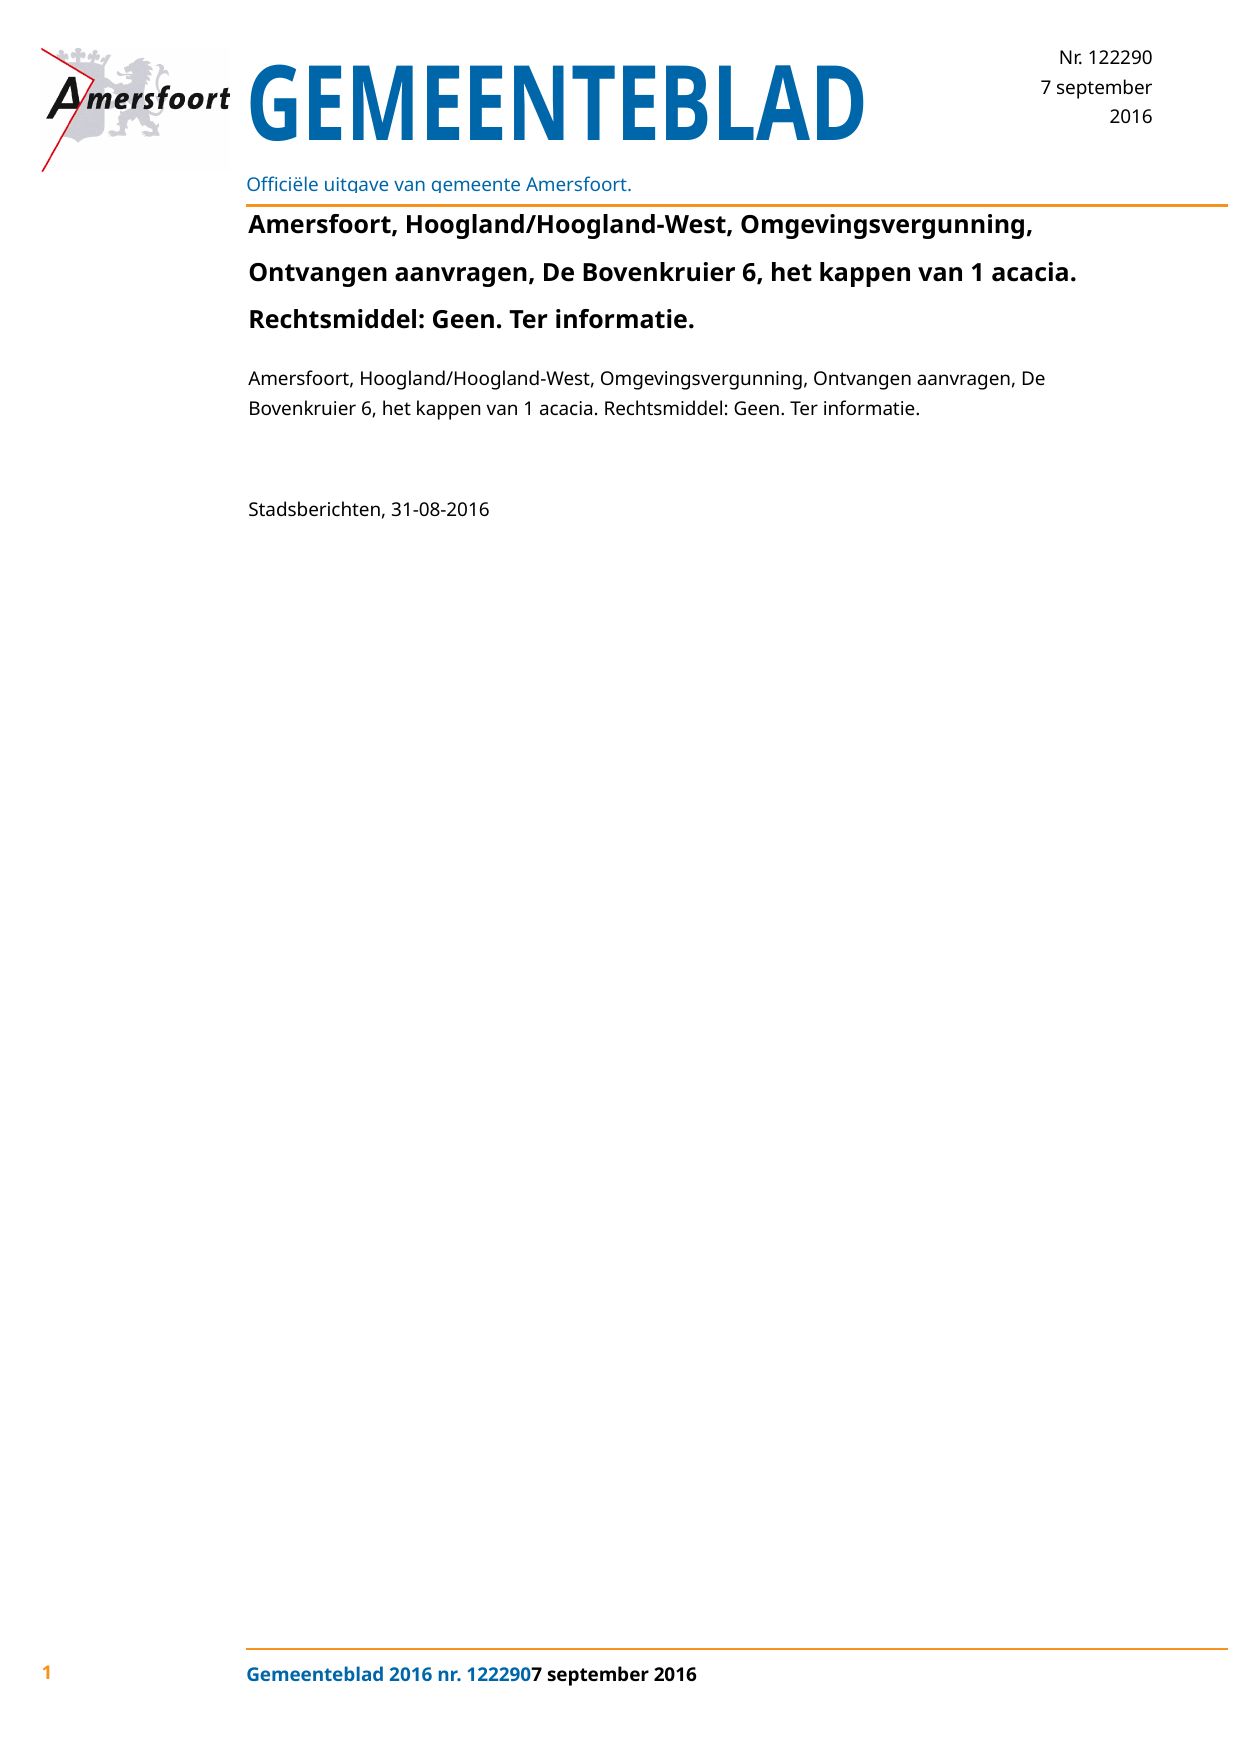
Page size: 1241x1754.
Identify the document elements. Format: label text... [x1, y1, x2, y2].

text Amersfoort, Hoogland/Hoogland-West, Omgevingsvergunning, Ontvangen aanvragen, De Bovenkruier 6, het kappen van 1 acacia. Rechtsmiddel: Geen. Ter informatie. [248, 366, 1152, 421]
picture [41, 47, 231, 172]
text Amersfoort, Hoogland/Hoogland-West, Omgevingsvergunning, Ontvangen aanvragen, De Bovenkruier 6, het kappen van 1 acacia. Rechtsmiddel: Geen. Ter informatie. [248, 207, 1152, 336]
text Stadsberichten, 31-08-2016 [248, 496, 1152, 522]
